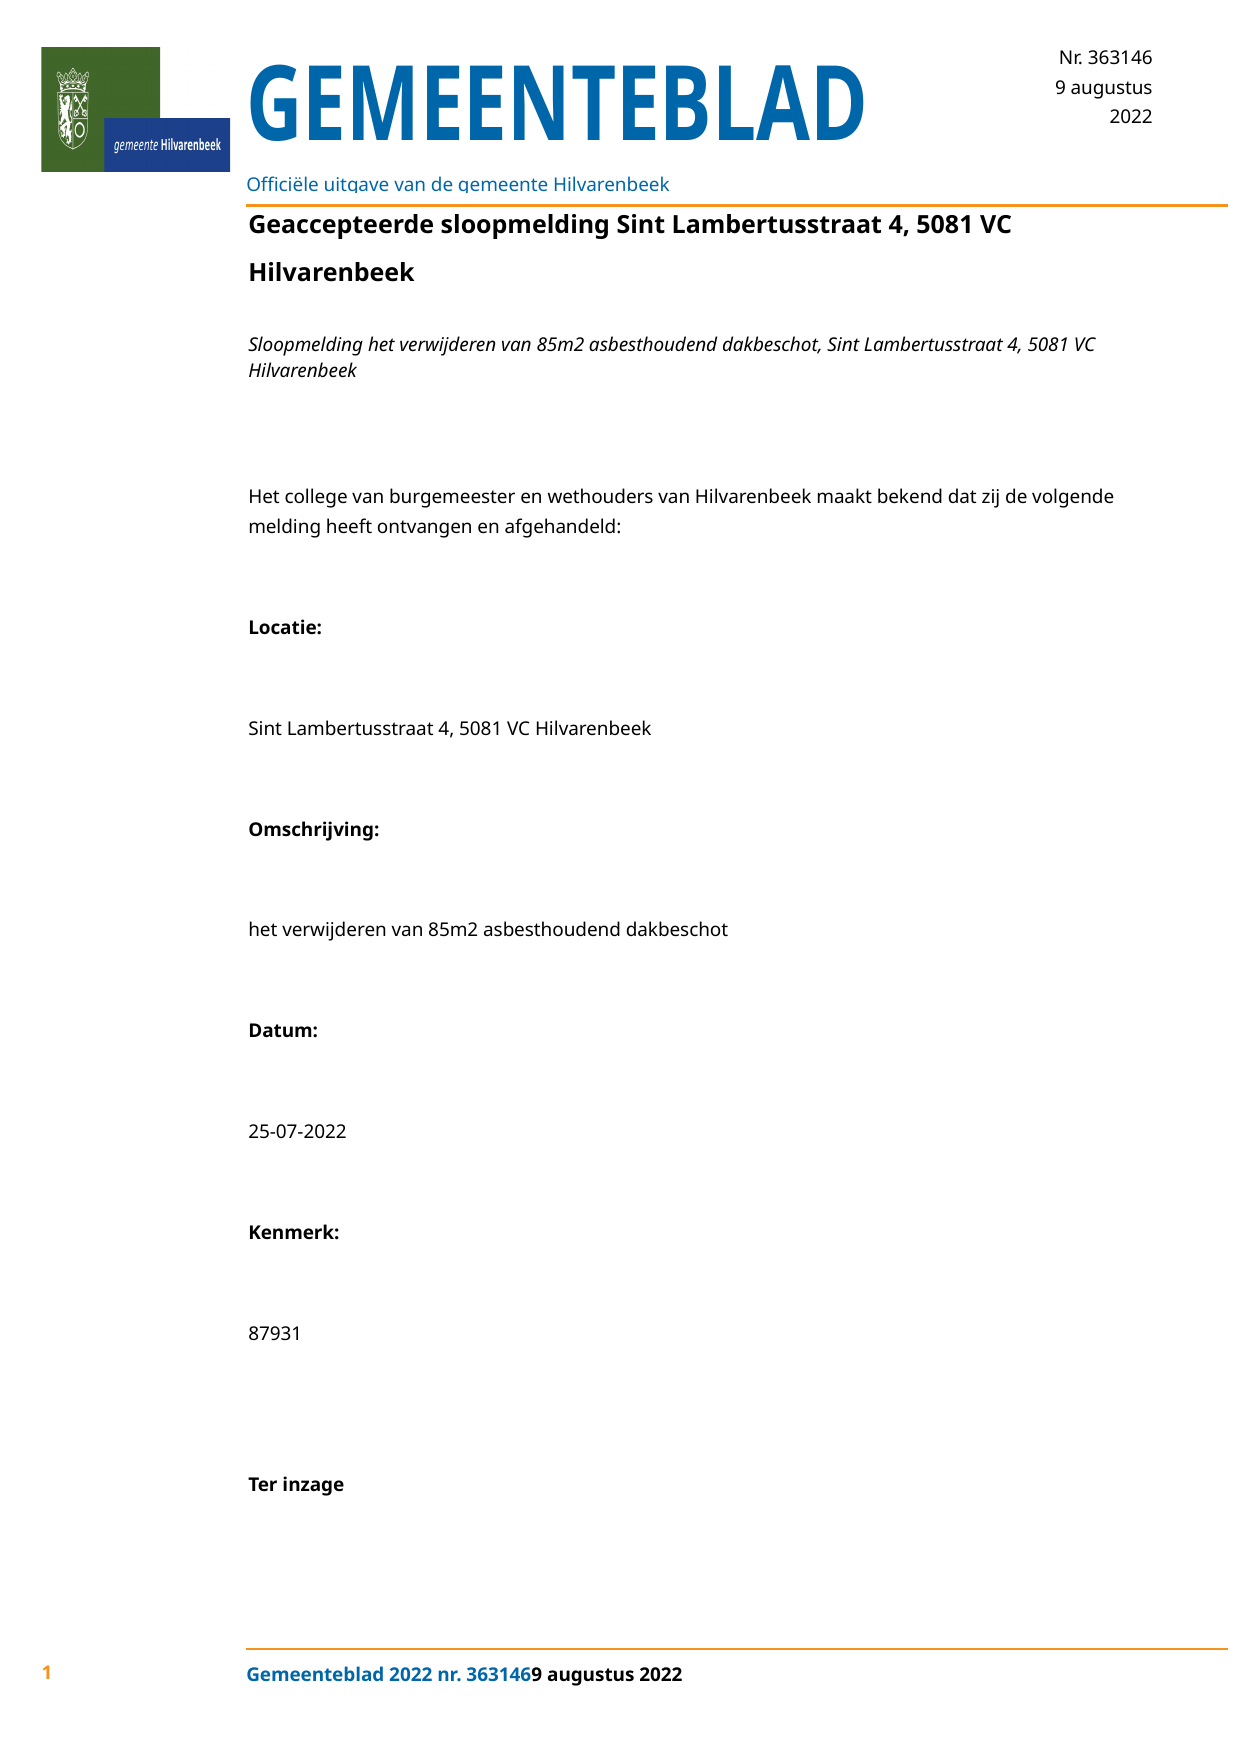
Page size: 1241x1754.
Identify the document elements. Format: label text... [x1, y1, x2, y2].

text Kenmerk: [248, 1219, 1152, 1245]
text het verwijderen van 85m2 asbesthoudend dakbeschot [248, 917, 1152, 942]
text 25-07-2022 [248, 1118, 1152, 1144]
text 87931 [248, 1320, 1152, 1346]
text Geaccepteerde sloopmelding Sint Lambertusstraat 4, 5081 VC Hilvarenbeek [248, 207, 1152, 288]
text Omschrijving: [248, 816, 1152, 842]
text Datum: [248, 1017, 1152, 1043]
text Sint Lambertusstraat 4, 5081 VC Hilvarenbeek [248, 715, 1152, 741]
text Ter inzage [248, 1471, 1152, 1497]
picture [41, 47, 231, 172]
text Het college van burgemeester en wethouders van Hilvarenbeek maakt bekend dat zij de volgende melding heeft ontvangen en afgehandeld: [248, 484, 1152, 539]
text Sloopmelding het verwijderen van 85m2 asbesthoudend dakbeschot, Sint Lambertusstraat 4, 5081 VC Hilvarenbeek [248, 331, 1152, 383]
text Locatie: [248, 614, 1152, 640]
